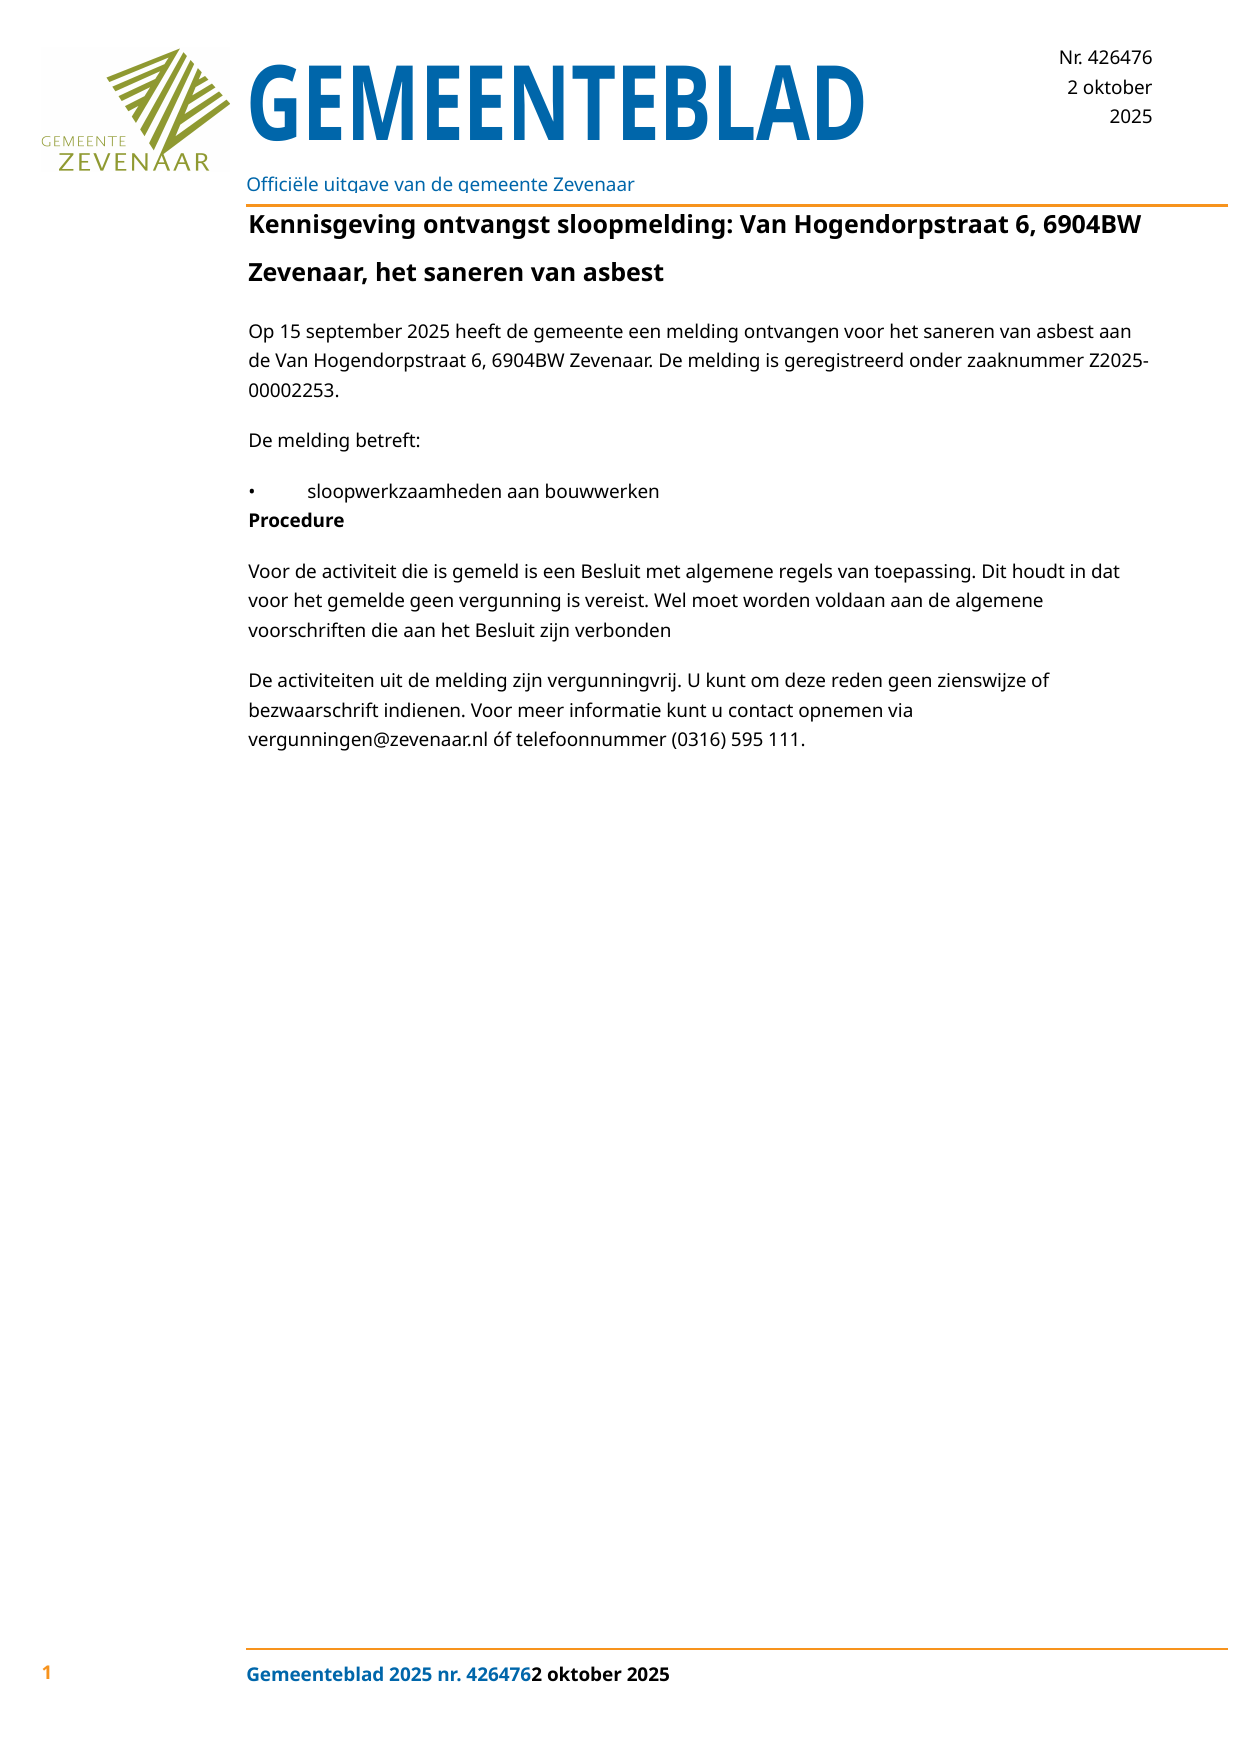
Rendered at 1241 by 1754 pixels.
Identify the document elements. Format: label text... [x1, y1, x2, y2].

text Kennisgeving ontvangst sloopmelding: Van Hogendorpstraat 6, 6904BW Zevenaar, het saneren van asbest [248, 207, 1152, 288]
text Voor de activiteit die is gemeld is een Besluit met algemene regels van toepassing. Dit houdt in dat voor het gemelde geen vergunning is vereist. Wel moet worden voldaan aan de algemene voorschriften die aan het Besluit zijn verbonden [248, 558, 1152, 643]
text De activiteiten uit de melding zijn vergunningvrij. U kunt om deze reden geen zienswijze of bezwaarschrift indienen. Voor meer informatie kunt u contact opnemen via vergunningen@zevenaar.nl óf telefoonnummer (0316) 595 111. [248, 667, 1152, 752]
text Op 15 september 2025 heeft de gemeente een melding ontvangen voor het saneren van asbest aan de Van Hogendorpstraat 6, 6904BW Zevenaar. De melding is geregistreerd onder zaaknummer Z2025-00002253. [248, 318, 1152, 403]
text Procedure [248, 507, 1152, 533]
list sloopwerkzaamheden aan bouwwerken [248, 478, 1152, 504]
text De melding betreft: [248, 427, 1152, 453]
picture [41, 47, 231, 172]
